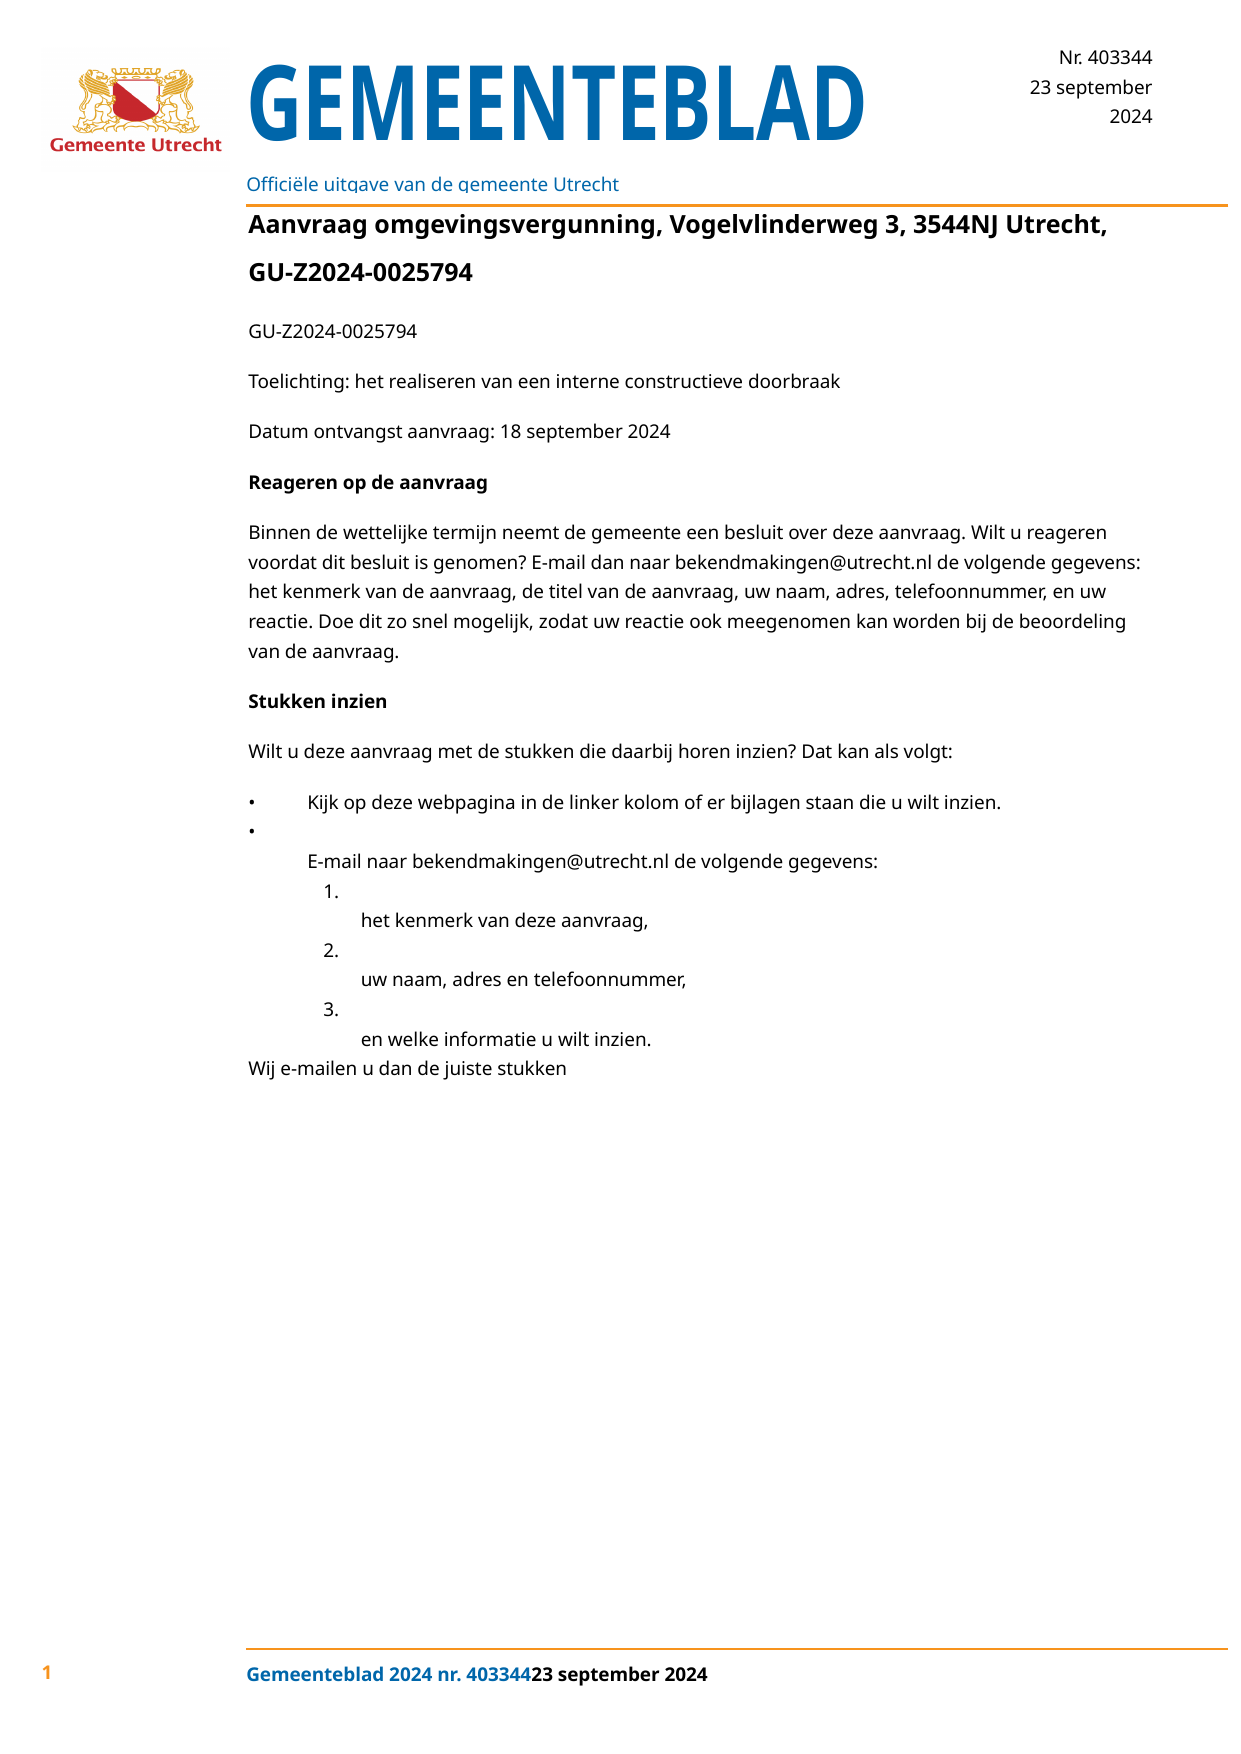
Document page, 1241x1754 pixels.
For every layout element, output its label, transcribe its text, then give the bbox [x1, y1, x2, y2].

text Binnen de wettelijke termijn neemt de gemeente een besluit over deze aanvraag. Wilt u reageren voordat dit besluit is genomen? E-mail dan naar bekendmakingen@utrecht.nl de volgende gegevens: het kenmerk van de aanvraag, de titel van de aanvraag, uw naam, adres, telefoonnummer, en uw reactie. Doe dit zo snel mogelijk, zodat uw reactie ook meegenomen kan worden bij de beoordeling van de aanvraag. [248, 519, 1152, 664]
list Kijk op deze webpagina in de linker kolom of er bijlagen staan die u wilt inzien. [248, 789, 1152, 815]
text Wij e-mailen u dan de juiste stukken [248, 1055, 1152, 1081]
list E-mail naar bekendmakingen@utrecht.nl de volgende gegevens: [248, 848, 1152, 874]
text Reageren op de aanvraag [248, 469, 1152, 495]
text Stukken inzien [248, 688, 1152, 714]
list en welke informatie u wilt inzien. [323, 1026, 1152, 1052]
list uw naam, adres en telefoonnummer, [323, 967, 1152, 992]
list het kenmerk van deze aanvraag, [323, 907, 1152, 933]
text Toelichting: het realiseren van een interne constructieve doorbraak [248, 368, 1152, 394]
text Aanvraag omgevingsvergunning, Vogelvlinderweg 3, 3544NJ Utrecht, GU-Z2024-0025794 [248, 207, 1152, 288]
picture [41, 47, 231, 172]
text GU-Z2024-0025794 [248, 318, 1152, 344]
text Wilt u deze aanvraag met de stukken die daarbij horen inzien? Dat kan als volgt: [248, 739, 1152, 764]
text Datum ontvangst aanvraag: 18 september 2024 [248, 419, 1152, 444]
